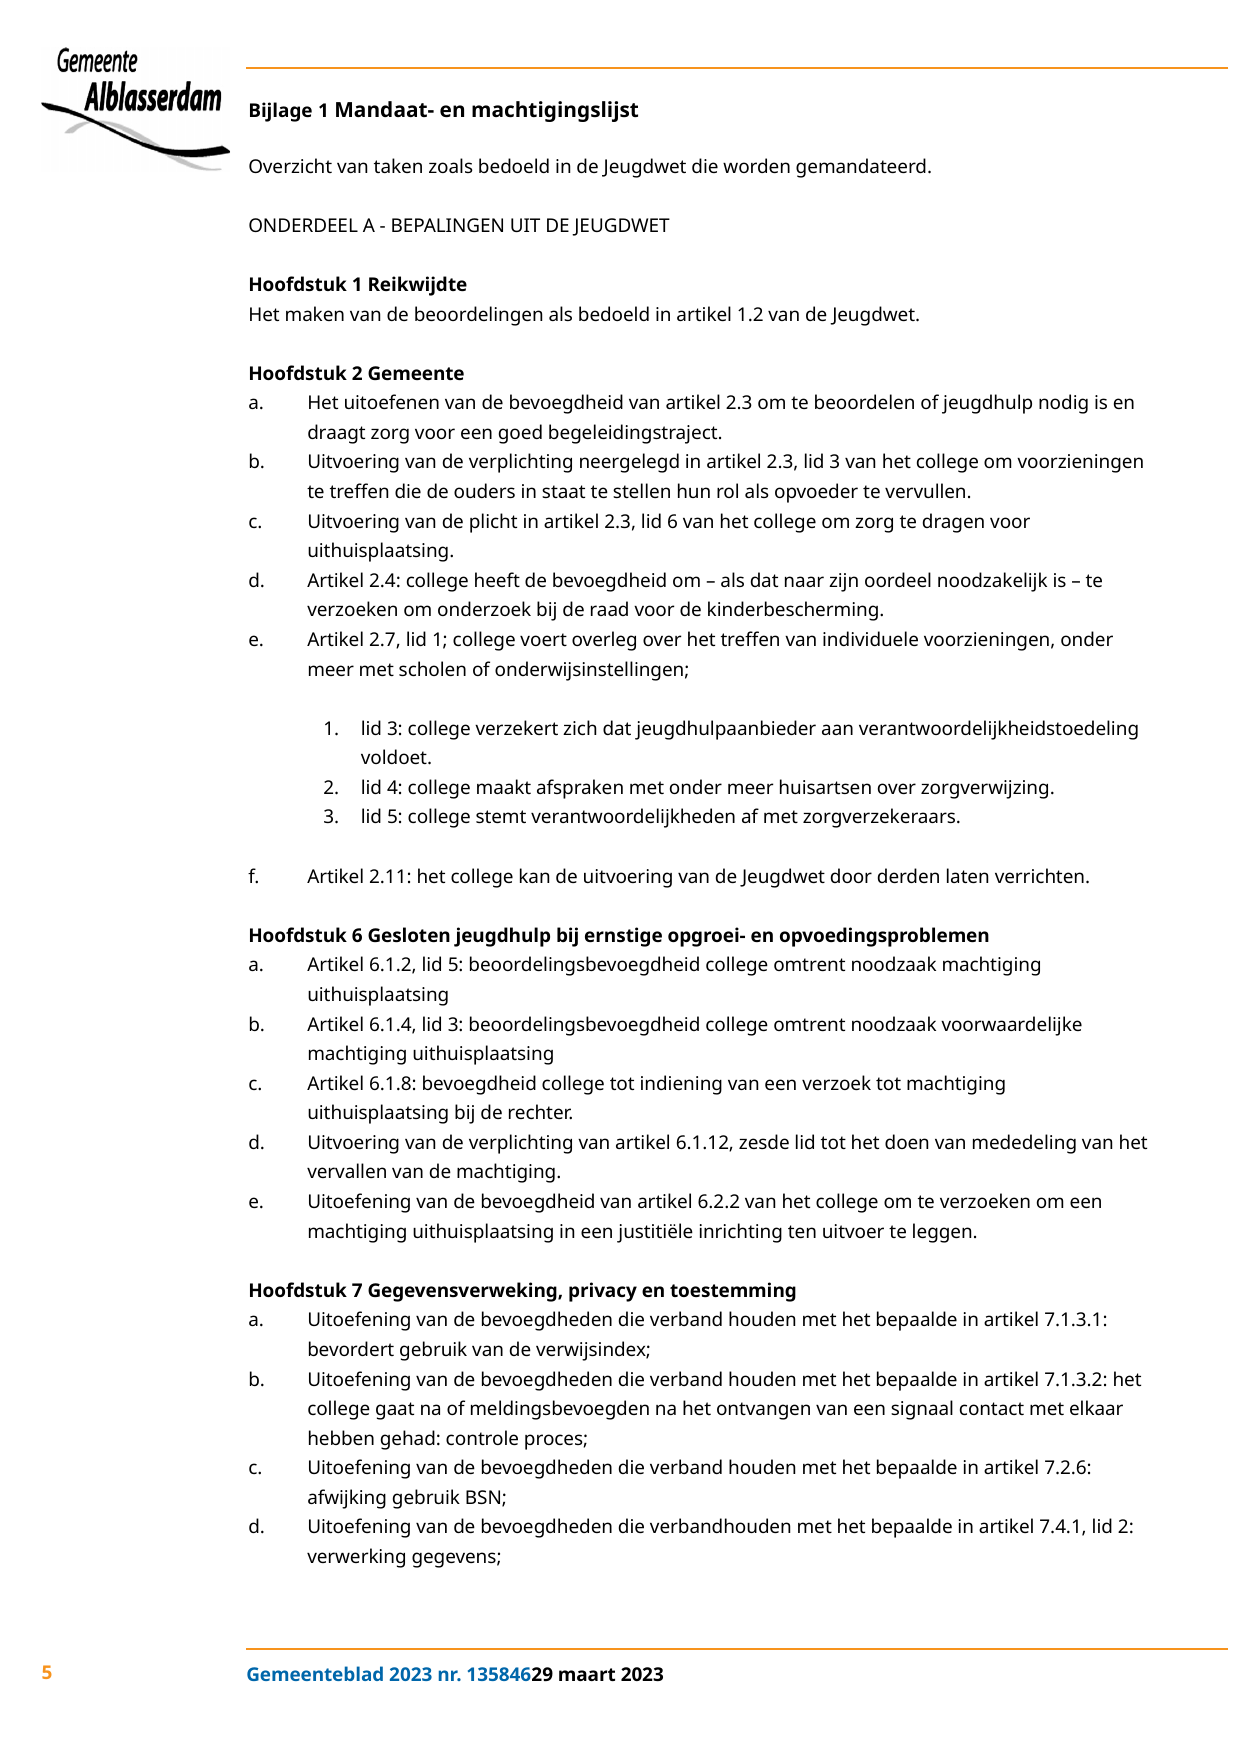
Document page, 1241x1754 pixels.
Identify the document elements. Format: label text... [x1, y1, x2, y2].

text Hoofdstuk 1 Reikwijdte [248, 271, 1152, 297]
text ONDERDEEL A - BEPALINGEN UIT DE JEUGDWET [248, 212, 1152, 238]
text Overzicht van taken zoals bedoeld in de Jeugdwet die worden gemandateerd. [248, 153, 1152, 179]
list Artikel 2.4: college heeft de bevoegdheid om – als dat naar zijn oordeel noodzakelijk is – te verzoeken om onderzoek bij de raad voor de kinderbescherming. [248, 567, 1152, 622]
text Hoofdstuk 2 Gemeente [248, 360, 1152, 386]
text Hoofdstuk 6 Gesloten jeugdhulp bij ernstige opgroei- en opvoedingsproblemen [248, 922, 1152, 948]
list lid 4: college maakt afspraken met onder meer huisartsen over zorgverwijzing. [323, 774, 1152, 800]
list Uitoefening van de bevoegdheden die verband houden met het bepaalde in artikel 7.1.3.1: bevordert gebruik van de verwijsindex; [248, 1307, 1152, 1362]
list lid 5: college stemt verantwoordelijkheden af met zorgverzekeraars. [323, 804, 1152, 829]
list Uitoefening van de bevoegdheden die verband houden met het bepaalde in artikel 7.1.3.2: het college gaat na of meldingsbevoegden na het ontvangen van een signaal contact met elkaar hebben gehad: controle proces; [248, 1366, 1152, 1451]
list Uitoefening van de bevoegdheden die verband houden met het bepaalde in artikel 7.2.6: afwijking gebruik BSN; [248, 1454, 1152, 1510]
list Artikel 6.1.4, lid 3: beoordelingsbevoegdheid college omtrent noodzaak voorwaardelijke machtiging uithuisplaatsing [248, 1011, 1152, 1066]
list Uitoefening van de bevoegdheden die verbandhouden met het bepaalde in artikel 7.4.1, lid 2: verwerking gegevens; [248, 1514, 1152, 1569]
picture [41, 47, 231, 172]
list Het uitoefenen van de bevoegdheid van artikel 2.3 om te beoordelen of jeugdhulp nodig is en draagt zorg voor een goed begeleidingstraject. [248, 389, 1152, 445]
list Uitoefening van de bevoegdheid van artikel 6.2.2 van het college om te verzoeken om een machtiging uithuisplaatsing in een justitiële inrichting ten uitvoer te leggen. [248, 1188, 1152, 1244]
list Artikel 2.7, lid 1; college voert overleg over het treffen van individuele voorzieningen, onder meer met scholen of onderwijsinstellingen; [248, 626, 1152, 682]
list Uitvoering van de plicht in artikel 2.3, lid 6 van het college om zorg te dragen voor uithuisplaatsing. [248, 508, 1152, 563]
text Het maken van de beoordelingen als bedoeld in artikel 1.2 van de Jeugdwet. [248, 301, 1152, 327]
list Artikel 6.1.2, lid 5: beoordelingsbevoegdheid college omtrent noodzaak machtiging uithuisplaatsing [248, 952, 1152, 1007]
list Uitvoering van de verplichting van artikel 6.1.12, zesde lid tot het doen van mededeling van het vervallen van de machtiging. [248, 1129, 1152, 1184]
list Uitvoering van de verplichting neergelegd in artikel 2.3, lid 3 van het college om voorzieningen te treffen die de ouders in staat te stellen hun rol als opvoeder te vervullen. [248, 449, 1152, 504]
list Artikel 2.11: het college kan de uitvoering van de Jeugdwet door derden laten verrichten. [248, 863, 1152, 889]
list Artikel 6.1.8: bevoegdheid college tot indiening van een verzoek tot machtiging uithuisplaatsing bij de rechter. [248, 1070, 1152, 1125]
text Hoofdstuk 7 Gegevensverweking, privacy en toestemming [248, 1277, 1152, 1303]
list lid 3: college verzekert zich dat jeugdhulpaanbieder aan verantwoordelijkheidstoedeling voldoet. [323, 715, 1152, 770]
text Bijlage 1 Mandaat- en machtigingslijst [248, 95, 1152, 123]
